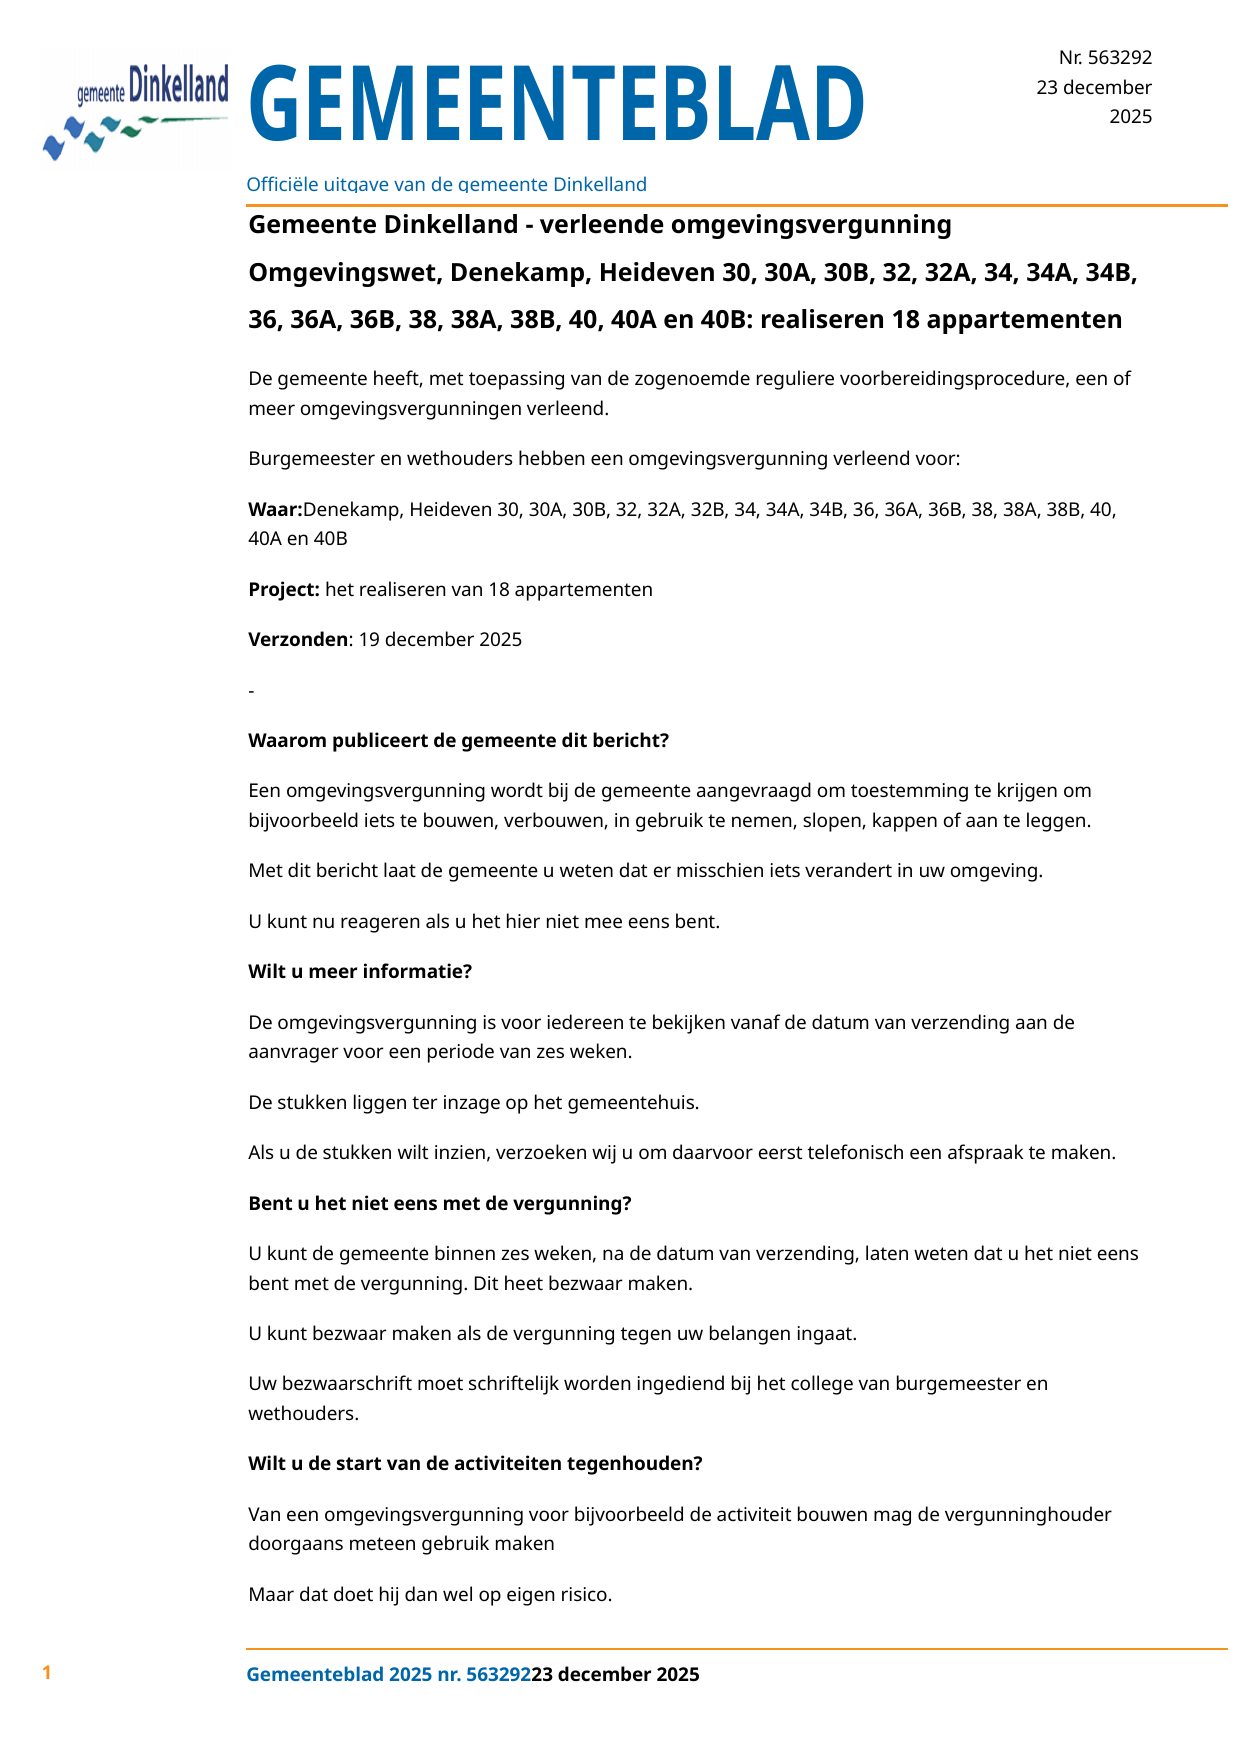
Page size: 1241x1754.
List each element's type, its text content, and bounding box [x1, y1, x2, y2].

text Als u de stukken wilt inzien, verzoeken wij u om daarvoor eerst telefonisch een afspraak te maken. [248, 1139, 1152, 1165]
picture [41, 47, 231, 172]
text Van een omgevingsvergunning voor bijvoorbeeld de activiteit bouwen mag de vergunninghouder doorgaans meteen gebruik maken [248, 1501, 1152, 1556]
text Waarom publiceert de gemeente dit bericht? [248, 727, 1152, 753]
text Met dit bericht laat de gemeente u weten dat er misschien iets verandert in uw omgeving. [248, 858, 1152, 883]
text U kunt bezwaar maken als de vergunning tegen uw belangen ingaat. [248, 1320, 1152, 1346]
text De stukken liggen ter inzage op het gemeentehuis. [248, 1089, 1152, 1114]
text Uw bezwaarschrift moet schriftelijk worden ingediend bij het college van burgemeester en wethouders. [248, 1371, 1152, 1426]
text - [248, 677, 1152, 702]
text Gemeente Dinkelland - verleende omgevingsvergunning Omgevingswet, Denekamp, Heideven 30, 30A, 30B, 32, 32A, 34, 34A, 34B, 36, 36A, 36B, 38, 38A, 38B, 40, 40A en 40B: realiseren 18 appartementen [248, 207, 1152, 336]
text Bent u het niet eens met de vergunning? [248, 1190, 1152, 1215]
text U kunt nu reageren als u het hier niet mee eens bent. [248, 908, 1152, 934]
text U kunt de gemeente binnen zes weken, na de datum van verzending, laten weten dat u het niet eens bent met de vergunning. Dit heet bezwaar maken. [248, 1240, 1152, 1295]
text Burgemeester en wethouders hebben een omgevingsvergunning verleend voor: [248, 446, 1152, 471]
text Wilt u meer informatie? [248, 958, 1152, 984]
text Waar:Denekamp, Heideven 30, 30A, 30B, 32, 32A, 32B, 34, 34A, 34B, 36, 36A, 36B, 38, 38A, 38B, 40, 40A en 40B [248, 496, 1152, 551]
text Verzonden: 19 december 2025 [248, 626, 1152, 652]
text De omgevingsvergunning is voor iedereen te bekijken vanaf de datum van verzending aan de aanvrager voor een periode van zes weken. [248, 1009, 1152, 1064]
text Project: het realiseren van 18 appartementen [248, 576, 1152, 602]
text Maar dat doet hij dan wel op eigen risico. [248, 1581, 1152, 1607]
text De gemeente heeft, met toepassing van de zogenoemde reguliere voorbereidingsprocedure, een of meer omgevingsvergunningen verleend. [248, 366, 1152, 421]
text Een omgevingsvergunning wordt bij de gemeente aangevraagd om toestemming te krijgen om bijvoorbeeld iets te bouwen, verbouwen, in gebruik te nemen, slopen, kappen of aan te leggen. [248, 778, 1152, 833]
text Wilt u de start van de activiteiten tegenhouden? [248, 1451, 1152, 1476]
